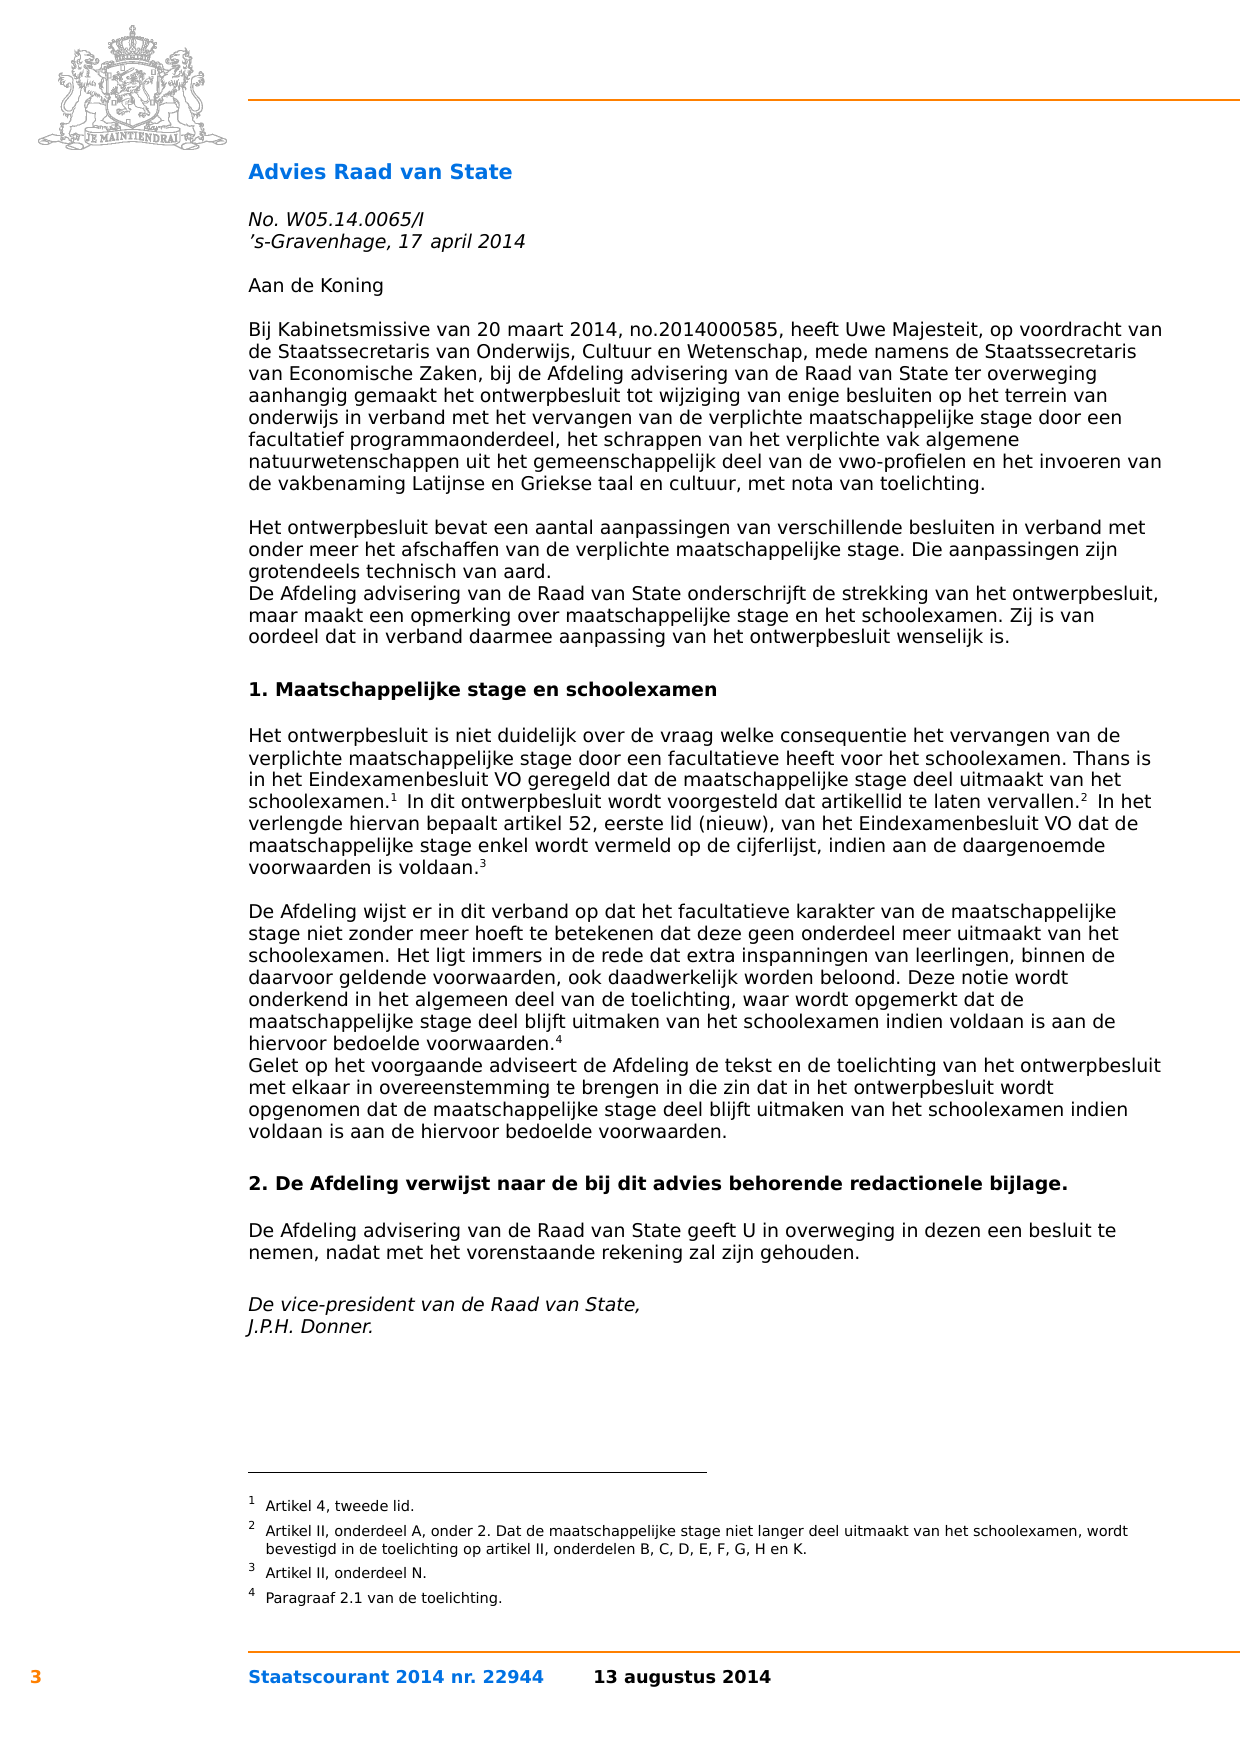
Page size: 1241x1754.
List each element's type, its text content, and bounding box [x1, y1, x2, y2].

text Aan de Koning [248, 275, 1163, 297]
text Artikel II, onderdeel A, onder 2. Dat de maatschappelijke stage niet langer deel uitmaakt van het schoolexamen, wordt bevestigd in de toelichting op artikel II, onderdelen B, C, D, E, F, G, H en K. [248, 1519, 1163, 1558]
subtitle Advies Raad van State [248, 160, 1163, 184]
text De Afdeling wijst er in dit verband op dat het facultatieve karakter van de maatschappelijke stage niet zonder meer hoeft te betekenen dat deze geen onderdeel meer uitmaakt van het schoolexamen. Het ligt immers in de rede dat extra inspanningen van leerlingen, binnen de daarvoor geldende voorwaarden, ook daadwerkelijk worden beloond. Deze notie wordt onderkend in het algemeen deel van de toelichting, waar wordt opgemerkt dat de maatschappelijke stage deel blijft uitmaken van het schoolexamen indien voldaan is aan de hiervoor bedoelde voorwaarden. [248, 901, 1163, 1055]
text Het ontwerpbesluit is niet duidelijk over de vraag welke consequentie het vervangen van de verplichte maatschappelijke stage door een facultatieve heeft voor het schoolexamen. Thans is in het Eindexamenbesluit VO geregeld dat de maatschappelijke stage deel uitmaakt van het schoolexamen. In dit ontwerpbesluit wordt voorgesteld dat artikellid te laten vervallen. In het verlengde hiervan bepaalt artikel 52, eerste lid (nieuw), van het Eindexamenbesluit VO dat de maatschappelijke stage enkel wordt vermeld op de cijferlijst, indien aan de daargenoemde voorwaarden is voldaan. [248, 725, 1163, 879]
picture [38, 25, 227, 150]
text Bij Kabinetsmissive van 20 maart 2014, no.2014000585, heeft Uwe Majesteit, op voordracht van de Staatssecretaris van Onderwijs, Cultuur en Wetenschap, mede namens de Staatssecretaris van Economische Zaken, bij de Afdeling advisering van de Raad van State ter overweging aanhangig gemaakt het ontwerpbesluit tot wijziging van enige besluiten op het terrein van onderwijs in verband met het vervangen van de verplichte maatschappelijke stage door een facultatief programmaonderdeel, het schrappen van het verplichte vak algemene natuurwetenschappen uit het gemeenschappelijk deel van de vwo-profielen en het invoeren van de vakbenaming Latijnse en Griekse taal en cultuur, met nota van toelichting. [248, 319, 1163, 495]
text Het ontwerpbesluit bevat een aantal aanpassingen van verschillende besluiten in verband met onder meer het afschaffen van de verplichte maatschappelijke stage. Die aanpassingen zijn grotendeels technisch van aard. [248, 517, 1163, 582]
text Gelet op het voorgaande adviseert de Afdeling de tekst en de toelichting van het ontwerpbesluit met elkaar in overeenstemming te brengen in die zin dat in het ontwerpbesluit wordt opgenomen dat de maatschappelijke stage deel blijft uitmaken van het schoolexamen indien voldaan is aan de hiervoor bedoelde voorwaarden. [248, 1055, 1163, 1143]
text De vice-president van de Raad van State, J.P.H. Donner. [248, 1294, 1163, 1338]
text De Afdeling advisering van de Raad van State geeft U in overweging in dezen een besluit te nemen, nadat met het vorenstaande rekening zal zijn gehouden. [248, 1220, 1163, 1264]
text Artikel II, onderdeel N. [248, 1561, 1163, 1583]
text No. W05.14.0065/I [248, 209, 1163, 231]
text ’s-Gravenhage, 17 april 2014 [248, 231, 1163, 253]
text Artikel 4, tweede lid. [248, 1494, 1163, 1516]
text De Afdeling advisering van de Raad van State onderschrijft de strekking van het ontwerpbesluit, maar maakt een opmerking over maatschappelijke stage en het schoolexamen. Zij is van oordeel dat in verband daarmee aanpassing van het ontwerpbesluit wenselijk is. [248, 582, 1163, 648]
text Paragraaf 2.1 van de toelichting. [248, 1586, 1163, 1608]
subtitle 2. De Afdeling verwijst naar de bij dit advies behorende redactionele bijlage. [248, 1173, 1163, 1195]
subtitle 1. Maatschappelijke stage en schoolexamen [248, 678, 1163, 700]
